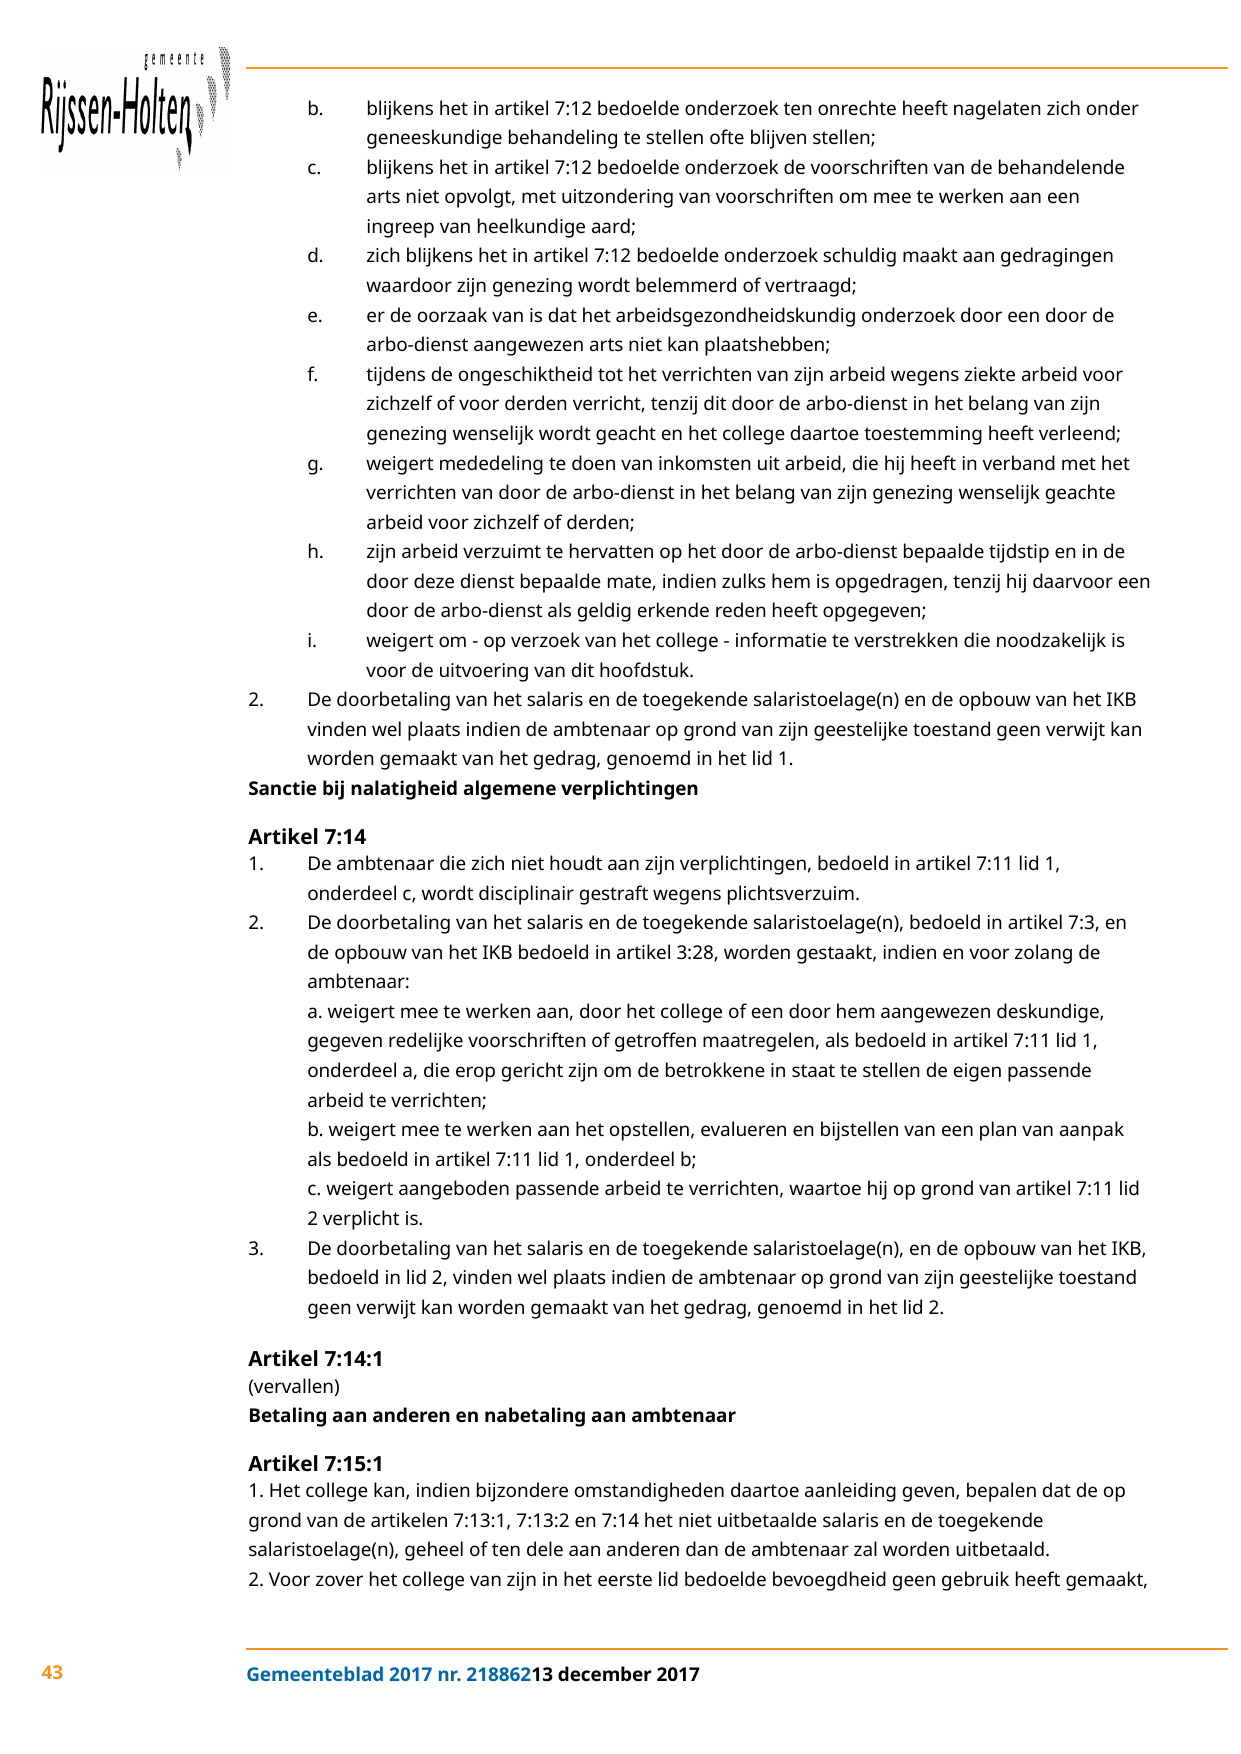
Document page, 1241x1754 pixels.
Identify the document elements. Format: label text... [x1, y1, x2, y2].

list blijkens het in artikel 7:12 bedoelde onderzoek ten onrechte heeft nagelaten zich onder geneeskundige behandeling te stellen ofte blijven stellen; [307, 95, 1152, 150]
list De doorbetaling van het salaris en de toegekende salaristoelage(n), en de opbouw van het IKB, bedoeld in lid 2, vinden wel plaats indien de ambtenaar op grond van zijn geestelijke toestand geen verwijt kan worden gemaakt van het gedrag, genoemd in het lid 2. [248, 1235, 1152, 1320]
list De ambtenaar die zich niet houdt aan zijn verplichtingen, bedoeld in artikel 7:11 lid 1, onderdeel c, wordt disciplinair gestraft wegens plichtsverzuim. [248, 850, 1152, 906]
list De doorbetaling van het salaris en de toegekende salaristoelage(n), bedoeld in artikel 7:3, en de opbouw van het IKB bedoeld in artikel 3:28, worden gestaakt, indien en voor zolang de ambtenaar: [248, 909, 1152, 994]
list weigert om - op verzoek van het college - informatie te verstrekken die noodzakelijk is voor de uitvoering van dit hoofdstuk. [307, 627, 1152, 683]
list a. weigert mee te werken aan, door het college of een door hem aangewezen deskundige, gegeven redelijke voorschriften of getroffen maatregelen, als bedoeld in artikel 7:11 lid 1, onderdeel a, die erop gericht zijn om de betrokkene in staat te stellen de eigen passende arbeid te verrichten; [248, 998, 1152, 1113]
list er de oorzaak van is dat het arbeidsgezondheidskundig onderzoek door een door de arbo-dienst aangewezen arts niet kan plaatshebben; [307, 302, 1152, 357]
list b. weigert mee te werken aan het opstellen, evalueren en bijstellen van een plan van aanpak als bedoeld in artikel 7:11 lid 1, onderdeel b; [248, 1116, 1152, 1172]
text 1. Het college kan, indien bijzondere omstandigheden daartoe aanleiding geven, bepalen dat de op grond van de artikelen 7:13:1, 7:13:2 en 7:14 het niet uitbetaalde salaris en de toegekende salaristoelage(n), geheel of ten dele aan anderen dan de ambtenaar zal worden uitbetaald. [248, 1477, 1152, 1562]
list zich blijkens het in artikel 7:12 bedoelde onderzoek schuldig maakt aan gedragingen waardoor zijn genezing wordt belemmerd of vertraagd; [307, 243, 1152, 298]
text Artikel 7:14 [248, 822, 1152, 850]
list tijdens de ongeschiktheid tot het verrichten van zijn arbeid wegens ziekte arbeid voor zichzelf of voor derden verricht, tenzij dit door de arbo-dienst in het belang van zijn genezing wenselijk wordt geacht en het college daartoe toestemming heeft verleend; [307, 361, 1152, 446]
list weigert mededeling te doen van inkomsten uit arbeid, die hij heeft in verband met het verrichten van door de arbo-dienst in het belang van zijn genezing wenselijk geachte arbeid voor zichzelf of derden; [307, 450, 1152, 535]
text Artikel 7:14:1 [248, 1344, 1152, 1373]
text (vervallen) [248, 1373, 1152, 1398]
list zijn arbeid verzuimt te hervatten op het door de arbo-dienst bepaalde tijdstip en in de door deze dienst bepaalde mate, indien zulks hem is opgedragen, tenzij hij daarvoor een door de arbo-dienst als geldig erkende reden heeft opgegeven; [307, 538, 1152, 623]
text Artikel 7:15:1 [248, 1449, 1152, 1477]
text 2. Voor zover het college van zijn in het eerste lid bedoelde bevoegdheid geen gebruik heeft gemaakt, [248, 1566, 1152, 1592]
picture [41, 47, 231, 172]
list c. weigert aangeboden passende arbeid te verrichten, waartoe hij op grond van artikel 7:11 lid 2 verplicht is. [248, 1176, 1152, 1231]
list blijkens het in artikel 7:12 bedoelde onderzoek de voorschriften van de behandelende arts niet opvolgt, met uitzondering van voorschriften om mee te werken aan een ingreep van heelkundige aard; [307, 154, 1152, 239]
text Sanctie bij nalatigheid algemene verplichtingen [248, 775, 1152, 801]
list De doorbetaling van het salaris en de toegekende salaristoelage(n) en de opbouw van het IKB vinden wel plaats indien de ambtenaar op grond van zijn geestelijke toestand geen verwijt kan worden gemaakt van het gedrag, genoemd in het lid 1. [248, 686, 1152, 771]
text Betaling aan anderen en nabetaling aan ambtenaar [248, 1402, 1152, 1428]
